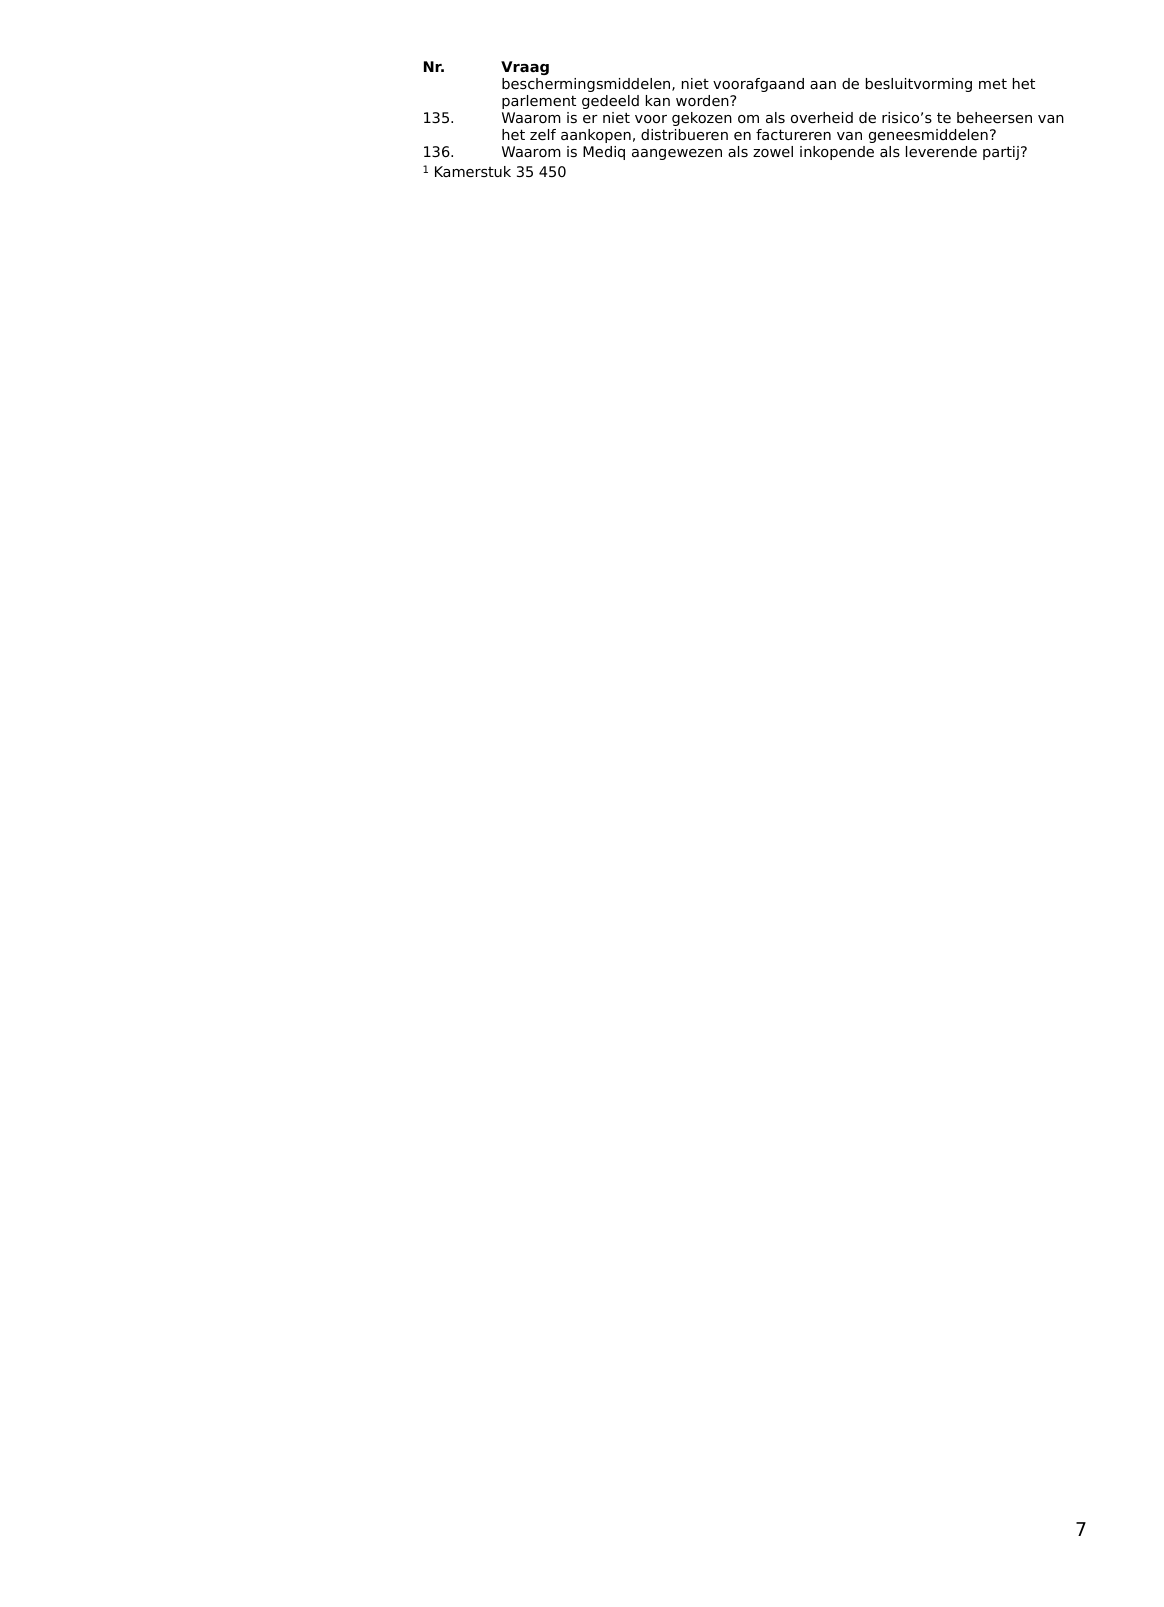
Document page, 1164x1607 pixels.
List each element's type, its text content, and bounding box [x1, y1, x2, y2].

table_cell 1 Kamerstuk 35 450 [422, 161, 1087, 181]
table_header Vraag [495, 59, 1087, 76]
table_cell [422, 76, 495, 110]
table_cell beschermingsmiddelen, niet voorafgaand aan de besluitvorming met het parlement gedeeld kan worden? [495, 76, 1087, 110]
table_cell 135. [422, 110, 495, 144]
table_cell 136. [422, 144, 495, 161]
table_cell Waarom is er niet voor gekozen om als overheid de risico’s te beheersen van het zelf aankopen, distribueren en factureren van geneesmiddelen? [495, 110, 1087, 144]
table_header Nr. [422, 59, 495, 76]
table_cell Waarom is Mediq aangewezen als zowel inkopende als leverende partij? [495, 144, 1087, 161]
